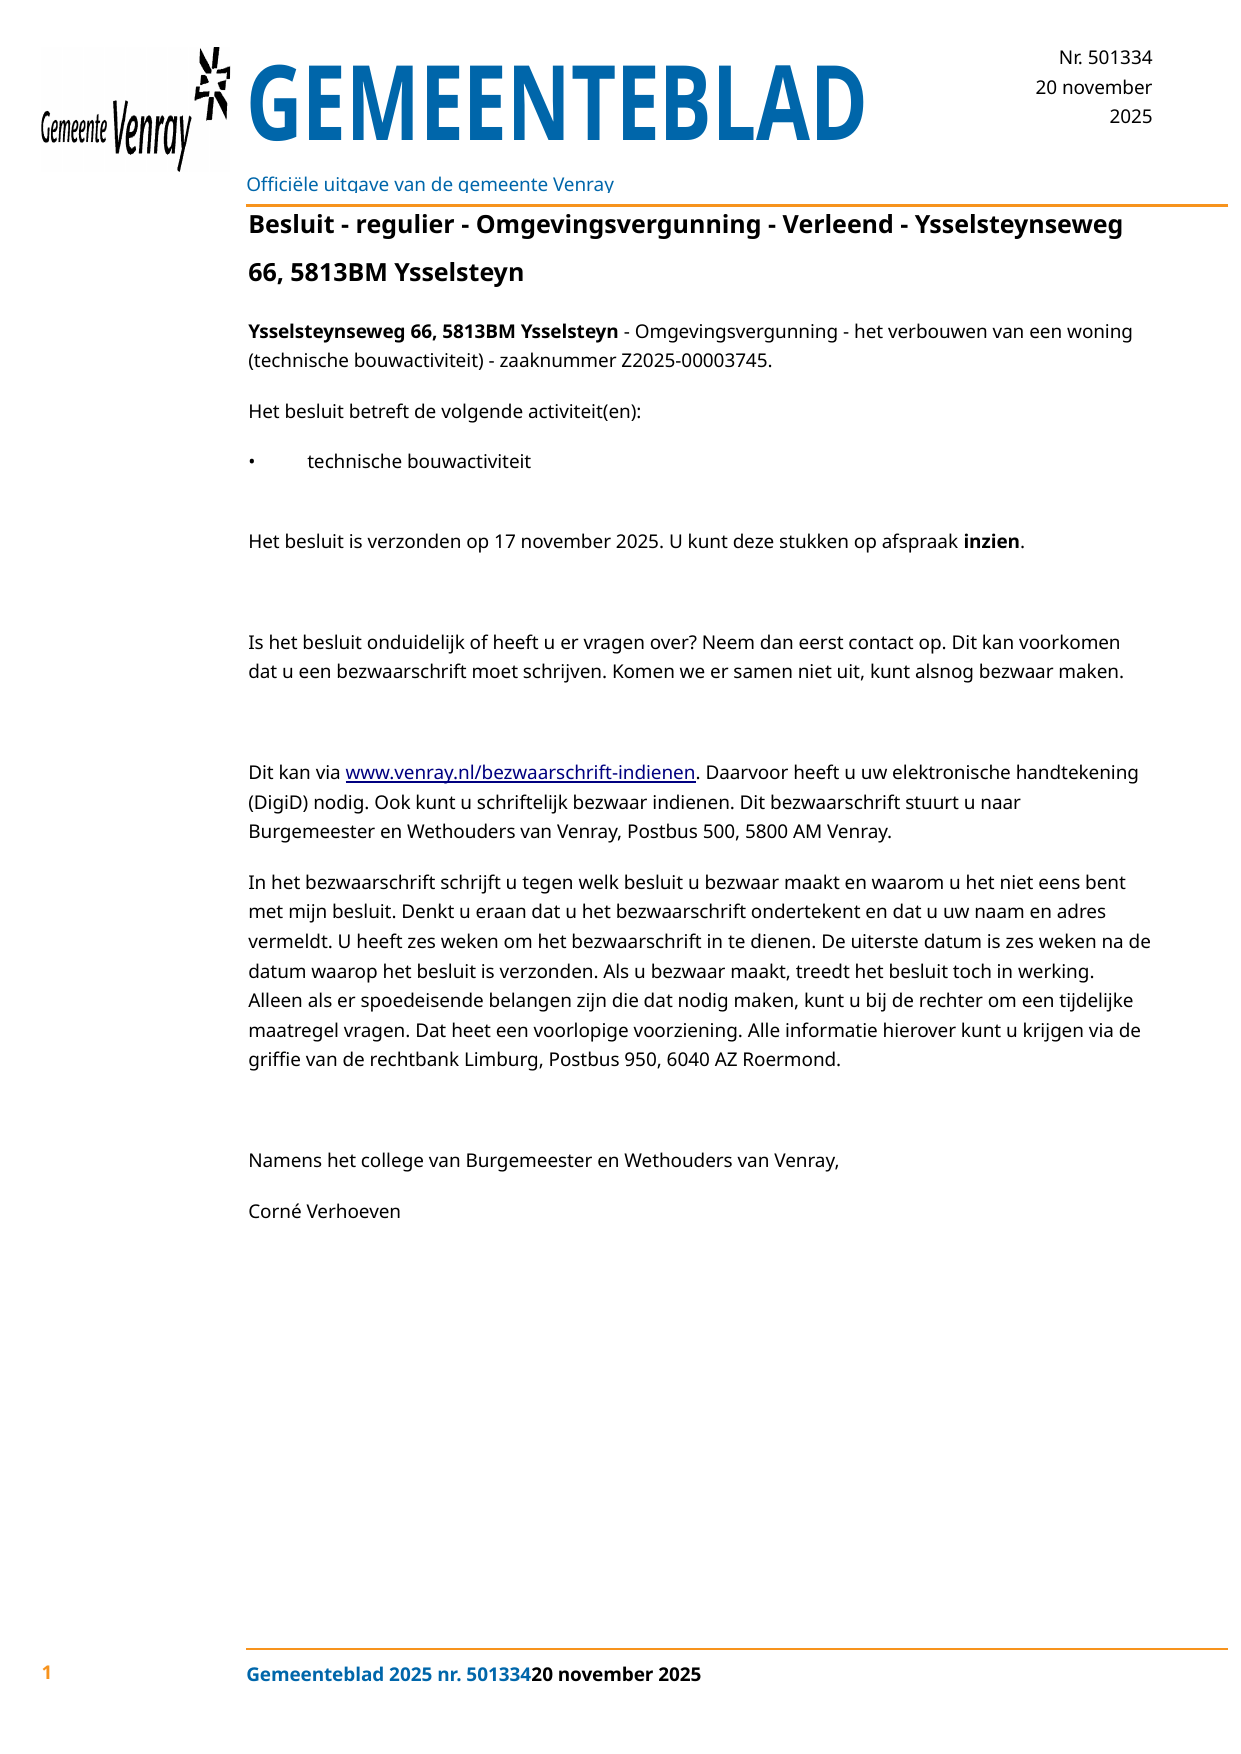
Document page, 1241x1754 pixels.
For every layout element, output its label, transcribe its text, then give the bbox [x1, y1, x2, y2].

text Namens het college van Burgemeester en Wethouders van Venray, [248, 1147, 1152, 1173]
text Is het besluit onduidelijk of heeft u er vragen over? Neem dan eerst contact op. Dit kan voorkomen dat u een bezwaarschrift moet schrijven. Komen we er samen niet uit, kunt alsnog bezwaar maken. [248, 629, 1152, 684]
text Het besluit betreft de volgende activiteit(en): [248, 398, 1152, 424]
text Het besluit is verzonden op 17 november 2025. U kunt deze stukken op afspraak inzien. [248, 528, 1152, 554]
text Corné Verhoeven [248, 1198, 1152, 1224]
text Dit kan via www.venray.nl/bezwaarschrift-indienen. Daarvoor heeft u uw elektronische handtekening (DigiD) nodig. Ook kunt u schriftelijk bezwaar indienen. Dit bezwaarschrift stuurt u naar Burgemeester en Wethouders van Venray, Postbus 500, 5800 AM Venray. [248, 759, 1152, 844]
text Ysselsteynseweg 66, 5813BM Ysselsteyn - Omgevingsvergunning - het verbouwen van een woning (technische bouwactiviteit) - zaaknummer Z2025-00003745. [248, 318, 1152, 373]
picture [41, 47, 231, 172]
list technische bouwactiviteit [248, 448, 1152, 474]
text Besluit - regulier - Omgevingsvergunning - Verleend - Ysselsteynseweg 66, 5813BM Ysselsteyn [248, 207, 1152, 288]
text In het bezwaarschrift schrijft u tegen welk besluit u bezwaar maakt en waarom u het niet eens bent met mijn besluit. Denkt u eraan dat u het bezwaarschrift ondertekent en dat u uw naam en adres vermeldt. U heeft zes weken om het bezwaarschrift in te dienen. De uiterste datum is zes weken na de datum waarop het besluit is verzonden. Als u bezwaar maakt, treedt het besluit toch in werking. Alleen als er spoedeisende belangen zijn die dat nodig maken, kunt u bij de rechter om een tijdelijke maatregel vragen. Dat heet een voorlopige voorziening. Alle informatie hierover kunt u krijgen via de griffie van de rechtbank Limburg, Postbus 950, 6040 AZ Roermond. [248, 869, 1152, 1072]
